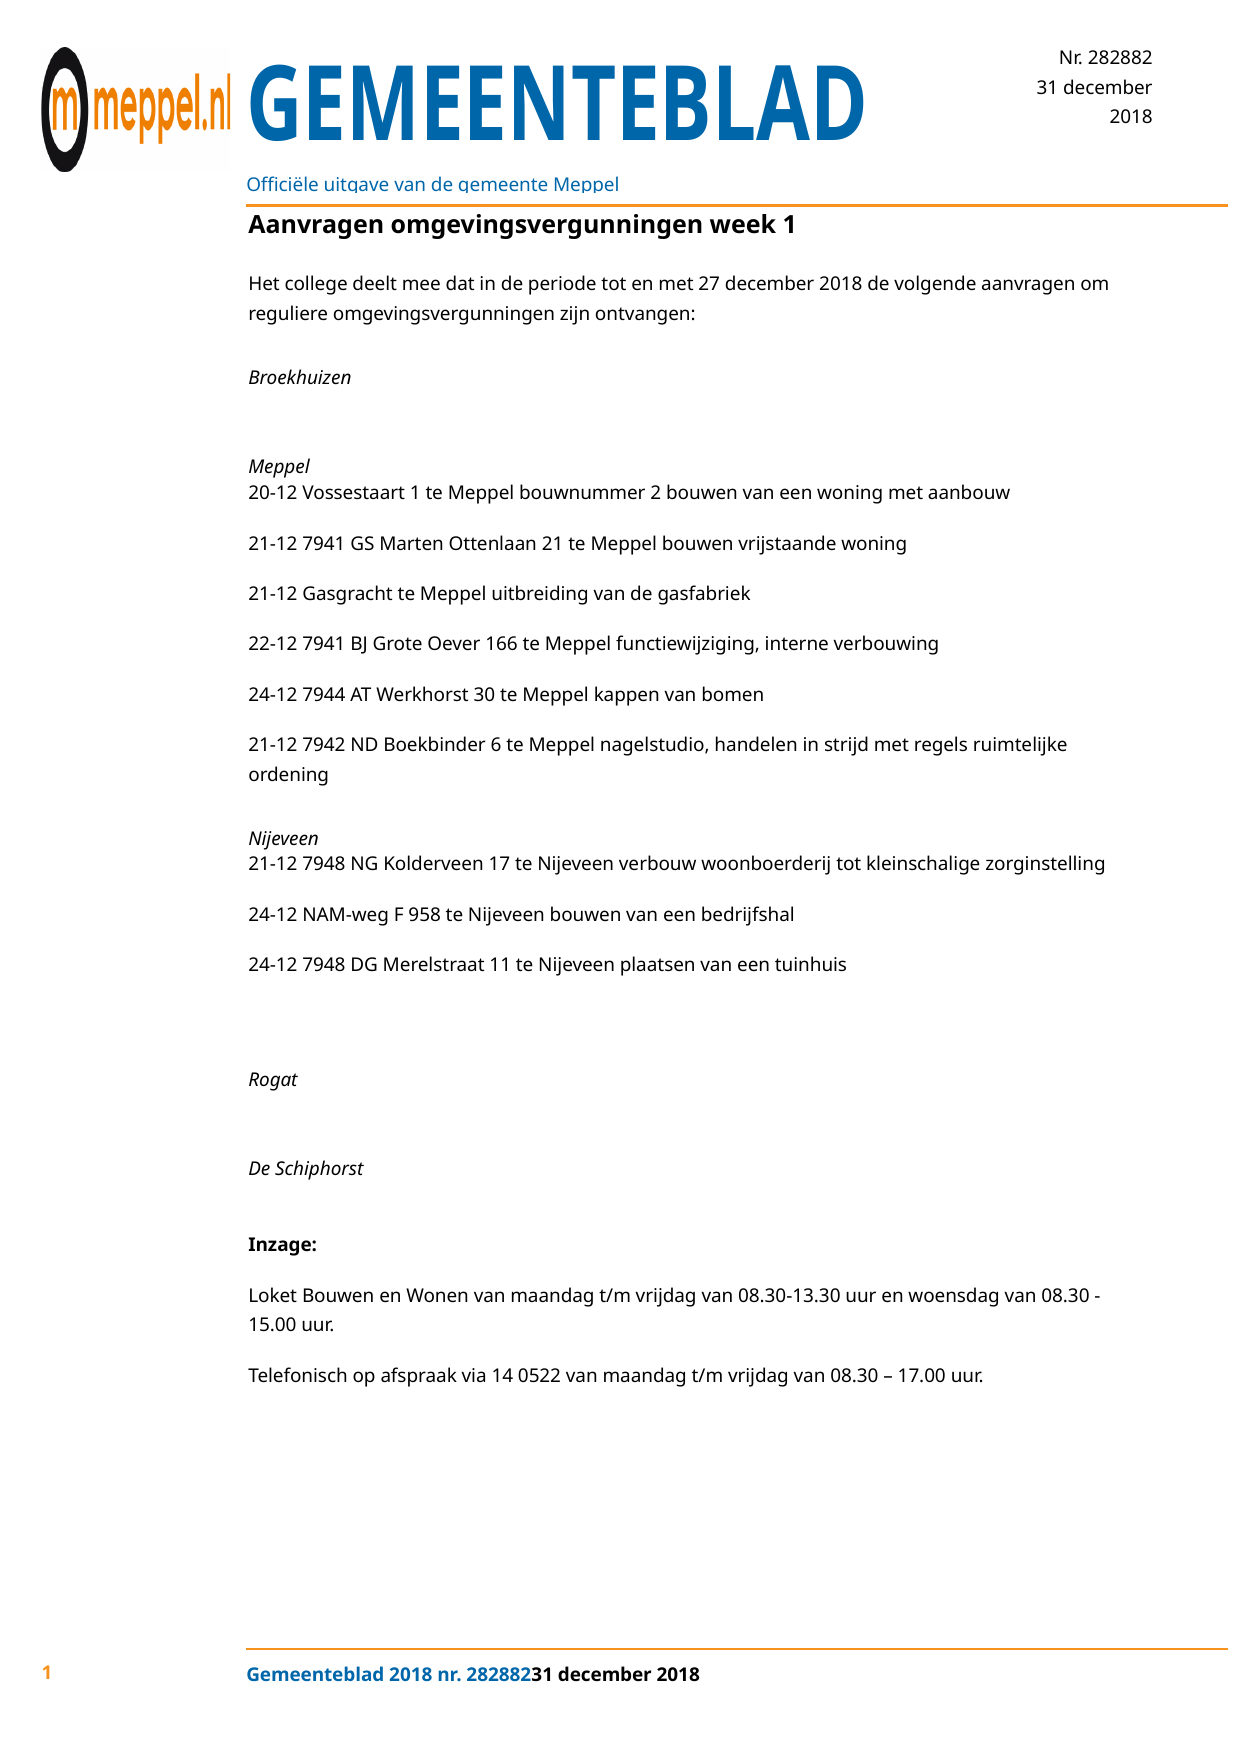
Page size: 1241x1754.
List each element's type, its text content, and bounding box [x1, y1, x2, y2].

text Loket Bouwen en Wonen van maandag t/m vrijdag van 08.30-13.30 uur en woensdag van 08.30 - 15.00 uur. [248, 1282, 1152, 1337]
text Meppel [248, 453, 1152, 479]
text De Schiphorst [248, 1156, 1152, 1181]
text 21-12 Gasgracht te Meppel uitbreiding van de gasfabriek [248, 580, 1152, 606]
text Inzage: [248, 1232, 1152, 1257]
text Nijeveen [248, 825, 1152, 851]
text 21-12 7948 NG Kolderveen 17 te Nijeveen verbouw woonboerderij tot kleinschalige zorginstelling [248, 851, 1152, 876]
text Telefonisch op afspraak via 14 0522 van maandag t/m vrijdag van 08.30 – 17.00 uur. [248, 1362, 1152, 1388]
text Aanvragen omgevingsvergunningen week 1 [248, 207, 1152, 241]
picture [41, 47, 231, 172]
text Rogat [248, 1066, 1152, 1092]
text Het college deelt mee dat in de periode tot en met 27 december 2018 de volgende aanvragen om reguliere omgevingsvergunningen zijn ontvangen: [248, 270, 1152, 326]
text 22-12 7941 BJ Grote Oever 166 te Meppel functiewijziging, interne verbouwing [248, 631, 1152, 656]
text 21-12 7942 ND Boekbinder 6 te Meppel nagelstudio, handelen in strijd met regels ruimtelijke ordening [248, 731, 1152, 787]
text 21-12 7941 GS Marten Ottenlaan 21 te Meppel bouwen vrijstaande woning [248, 530, 1152, 555]
text 24-12 7944 AT Werkhorst 30 te Meppel kappen van bomen [248, 681, 1152, 707]
text 24-12 NAM-weg F 958 te Nijeveen bouwen van een bedrijfshal [248, 901, 1152, 927]
text 20-12 Vossestaart 1 te Meppel bouwnummer 2 bouwen van een woning met aanbouw [248, 479, 1152, 505]
text Broekhuizen [248, 364, 1152, 389]
text 24-12 7948 DG Merelstraat 11 te Nijeveen plaatsen van een tuinhuis [248, 951, 1152, 977]
